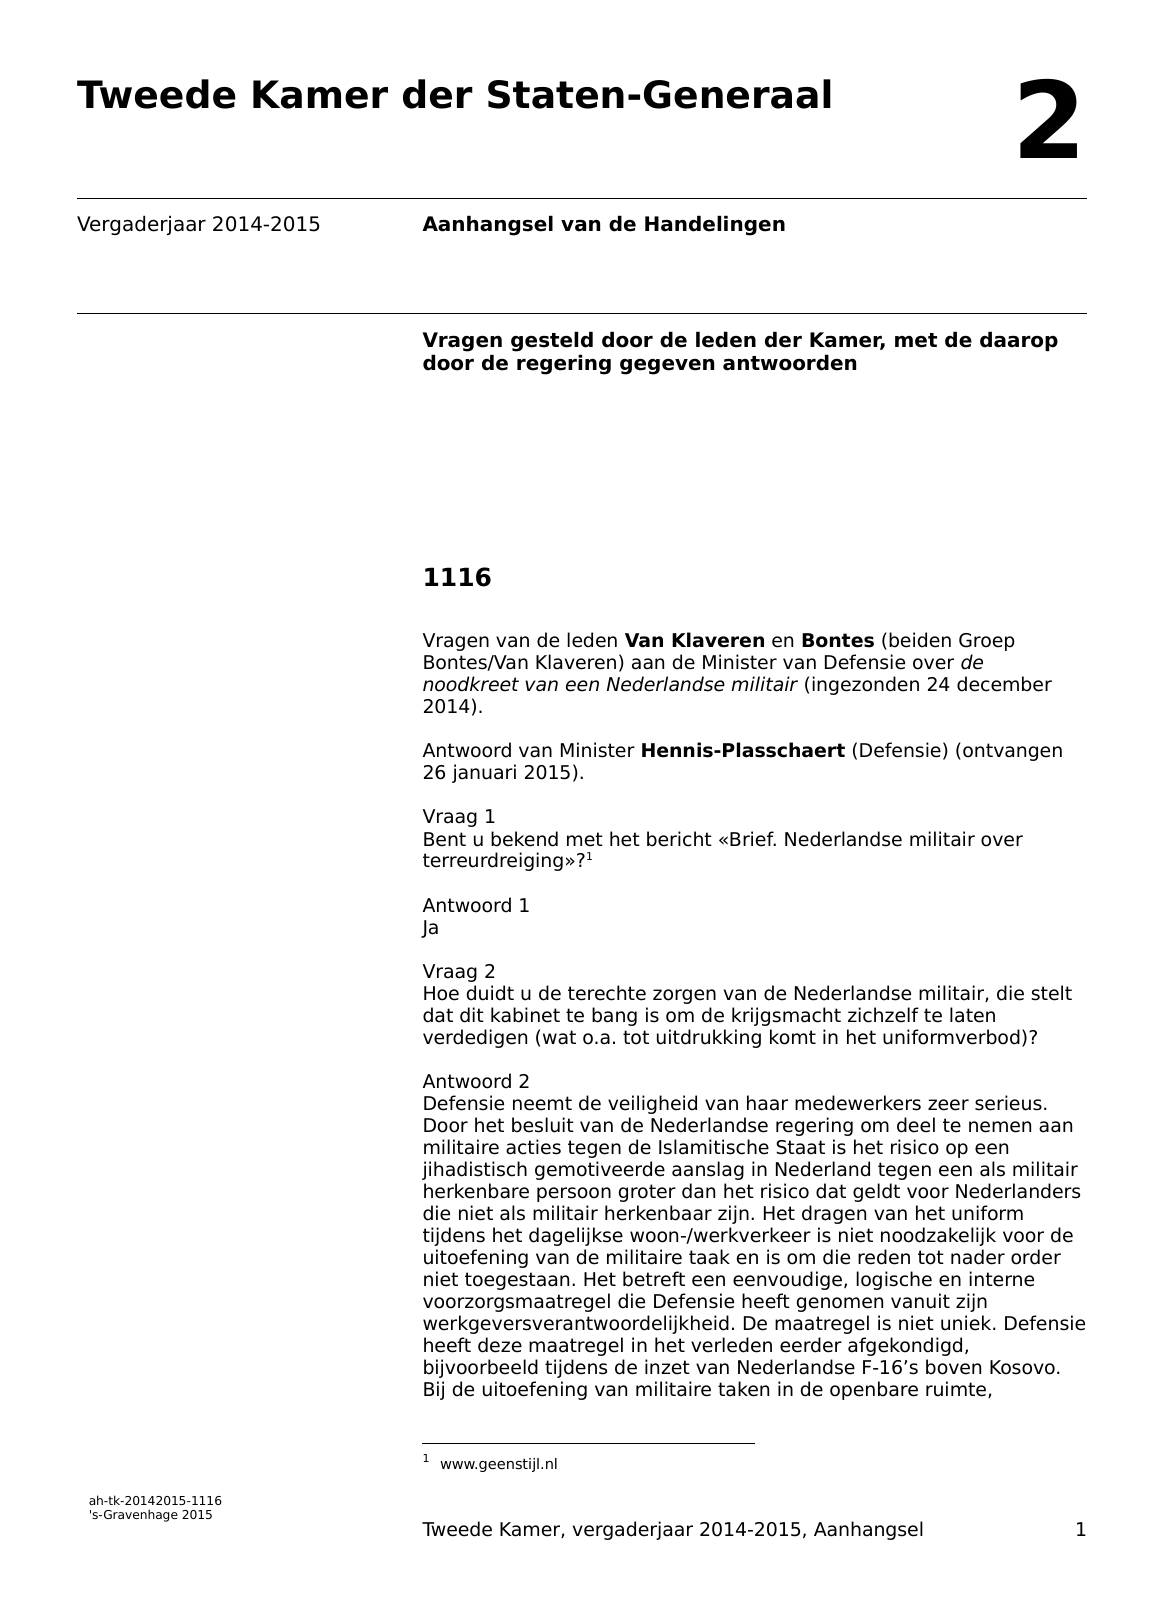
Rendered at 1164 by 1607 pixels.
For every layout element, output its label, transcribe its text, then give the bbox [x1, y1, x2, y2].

text Vraag 2 [422, 961, 1087, 983]
text Ja [422, 917, 1087, 938]
table_header 2 [886, 59, 1087, 198]
table_cell Vergaderjaar 2014-2015 [77, 199, 422, 313]
text 's-Gravenhage 2015 [88, 1508, 323, 1522]
table_cell Aanhangsel van de Handelingen [422, 199, 1087, 313]
text Vragen van de leden Van Klaveren en Bontes (beiden Groep Bontes/Van Klaveren) aan de Minister van Defensie over de noodkreet van een Nederlandse militair (ingezonden 24 december 2014). [422, 630, 1087, 718]
table_cell Vragen gesteld door de leden der Kamer, met de daarop door de regering gegeven antwoorden [422, 314, 1087, 375]
table_cell [77, 314, 422, 375]
text Vraag 1 [422, 806, 1087, 828]
text Hoe duidt u de terechte zorgen van de Nederlandse militair, die stelt dat dit kabinet te bang is om de krijgsmacht zichzelf te laten verdedigen (wat o.a. tot uitdrukking komt in het uniformverbod)? [422, 983, 1087, 1049]
text 1116 [422, 563, 1087, 592]
text Antwoord 2 [422, 1071, 1087, 1093]
text ah-tk-20142015-1116 [88, 1494, 323, 1508]
table_header Tweede Kamer der Staten-Generaal [77, 59, 886, 198]
text Defensie neemt de veiligheid van haar medewerkers zeer serieus. Door het besluit van de Nederlandse regering om deel te nemen aan militaire acties tegen de Islamitische Staat is het risico op een jihadistisch gemotiveerde aanslag in Nederland tegen een als militair herkenbare persoon groter dan het risico dat geldt voor Nederlanders die niet als militair herkenbaar zijn. Het dragen van het uniform tijdens het dagelijkse woon-/werkverkeer is niet noodzakelijk voor de uitoefening van de militaire taak en is om die reden tot nader order niet toegestaan. Het betreft een eenvoudige, logische en interne voorzorgsmaatregel die Defensie heeft genomen vanuit zijn werkgeversverantwoordelijkheid. De maatregel is niet uniek. Defensie heeft deze maatregel in het verleden eerder afgekondigd, bijvoorbeeld tijdens de inzet van Nederlandse F-16’s boven Kosovo. Bij de uitoefening van militaire taken in de openbare ruimte, [422, 1093, 1087, 1401]
text Antwoord van Minister Hennis-Plasschaert (Defensie) (ontvangen 26 januari 2015). [422, 740, 1087, 784]
text Bent u bekend met het bericht «Brief. Nederlandse militair over terreurdreiging»? [422, 828, 1087, 872]
text www.geenstijl.nl [422, 1452, 1087, 1474]
text Antwoord 1 [422, 894, 1087, 917]
